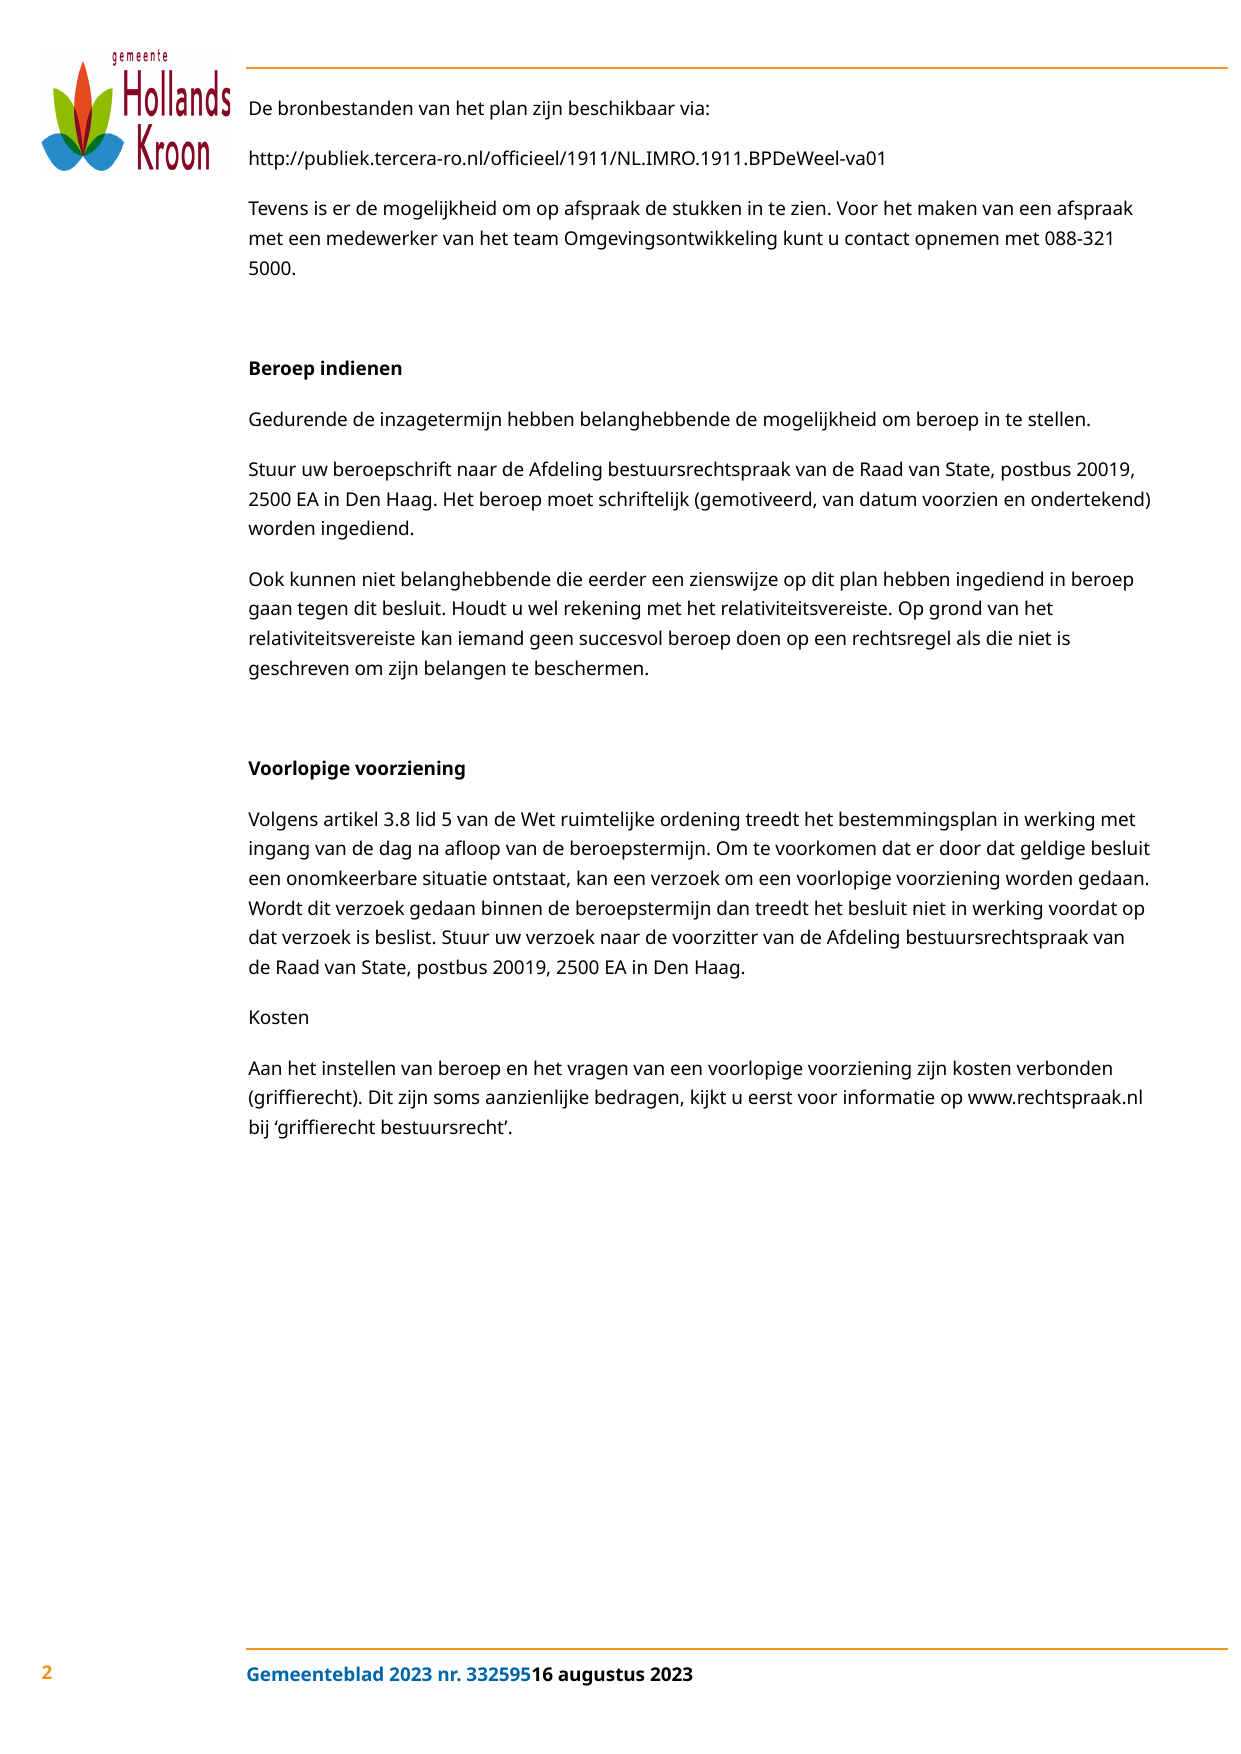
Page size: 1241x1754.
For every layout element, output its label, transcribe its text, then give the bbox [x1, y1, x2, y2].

text Volgens artikel 3.8 lid 5 van de Wet ruimtelijke ordening treedt het bestemmingsplan in werking met ingang van de dag na afloop van de beroepstermijn. Om te voorkomen dat er door dat geldige besluit een onomkeerbare situatie ontstaat, kan een verzoek om een voorlopige voorziening worden gedaan. Wordt dit verzoek gedaan binnen de beroepstermijn dan treedt het besluit niet in werking voordat op dat verzoek is beslist. Stuur uw verzoek naar de voorzitter van de Afdeling bestuursrechtspraak van de Raad van State, postbus 20019, 2500 EA in Den Haag. [248, 806, 1152, 980]
text http://publiek.tercera-ro.nl/officieel/1911/NL.IMRO.1911.BPDeWeel-va01 [248, 145, 1152, 171]
text Beroep indienen [248, 356, 1152, 381]
text Kosten [248, 1004, 1152, 1030]
text Aan het instellen van beroep en het vragen van een voorlopige voorziening zijn kosten verbonden (griffierecht). Dit zijn soms aanzienlijke bedragen, kijkt u eerst voor informatie op www.rechtspraak.nl bij ‘griffierecht bestuursrecht’. [248, 1055, 1152, 1140]
text Ook kunnen niet belanghebbende die eerder een zienswijze op dit plan hebben ingediend in beroep gaan tegen dit besluit. Houdt u wel rekening met het relativiteitsvereiste. Op grond van het relativiteitsvereiste kan iemand geen succesvol beroep doen op een rechtsregel als die niet is geschreven om zijn belangen te beschermen. [248, 566, 1152, 681]
text Voorlopige voorziening [248, 756, 1152, 781]
text Gedurende de inzagetermijn hebben belanghebbende de mogelijkheid om beroep in te stellen. [248, 406, 1152, 432]
picture [41, 47, 231, 172]
text Stuur uw beroepschrift naar de Afdeling bestuursrechtspraak van de Raad van State, postbus 20019, 2500 EA in Den Haag. Het beroep moet schriftelijk (gemotiveerd, van datum voorzien en ondertekend) worden ingediend. [248, 456, 1152, 541]
text Tevens is er de mogelijkheid om op afspraak de stukken in te zien. Voor het maken van een afspraak met een medewerker van het team Omgevingsontwikkeling kunt u contact opnemen met 088-321 5000. [248, 196, 1152, 281]
text De bronbestanden van het plan zijn beschikbaar via: [248, 95, 1152, 121]
